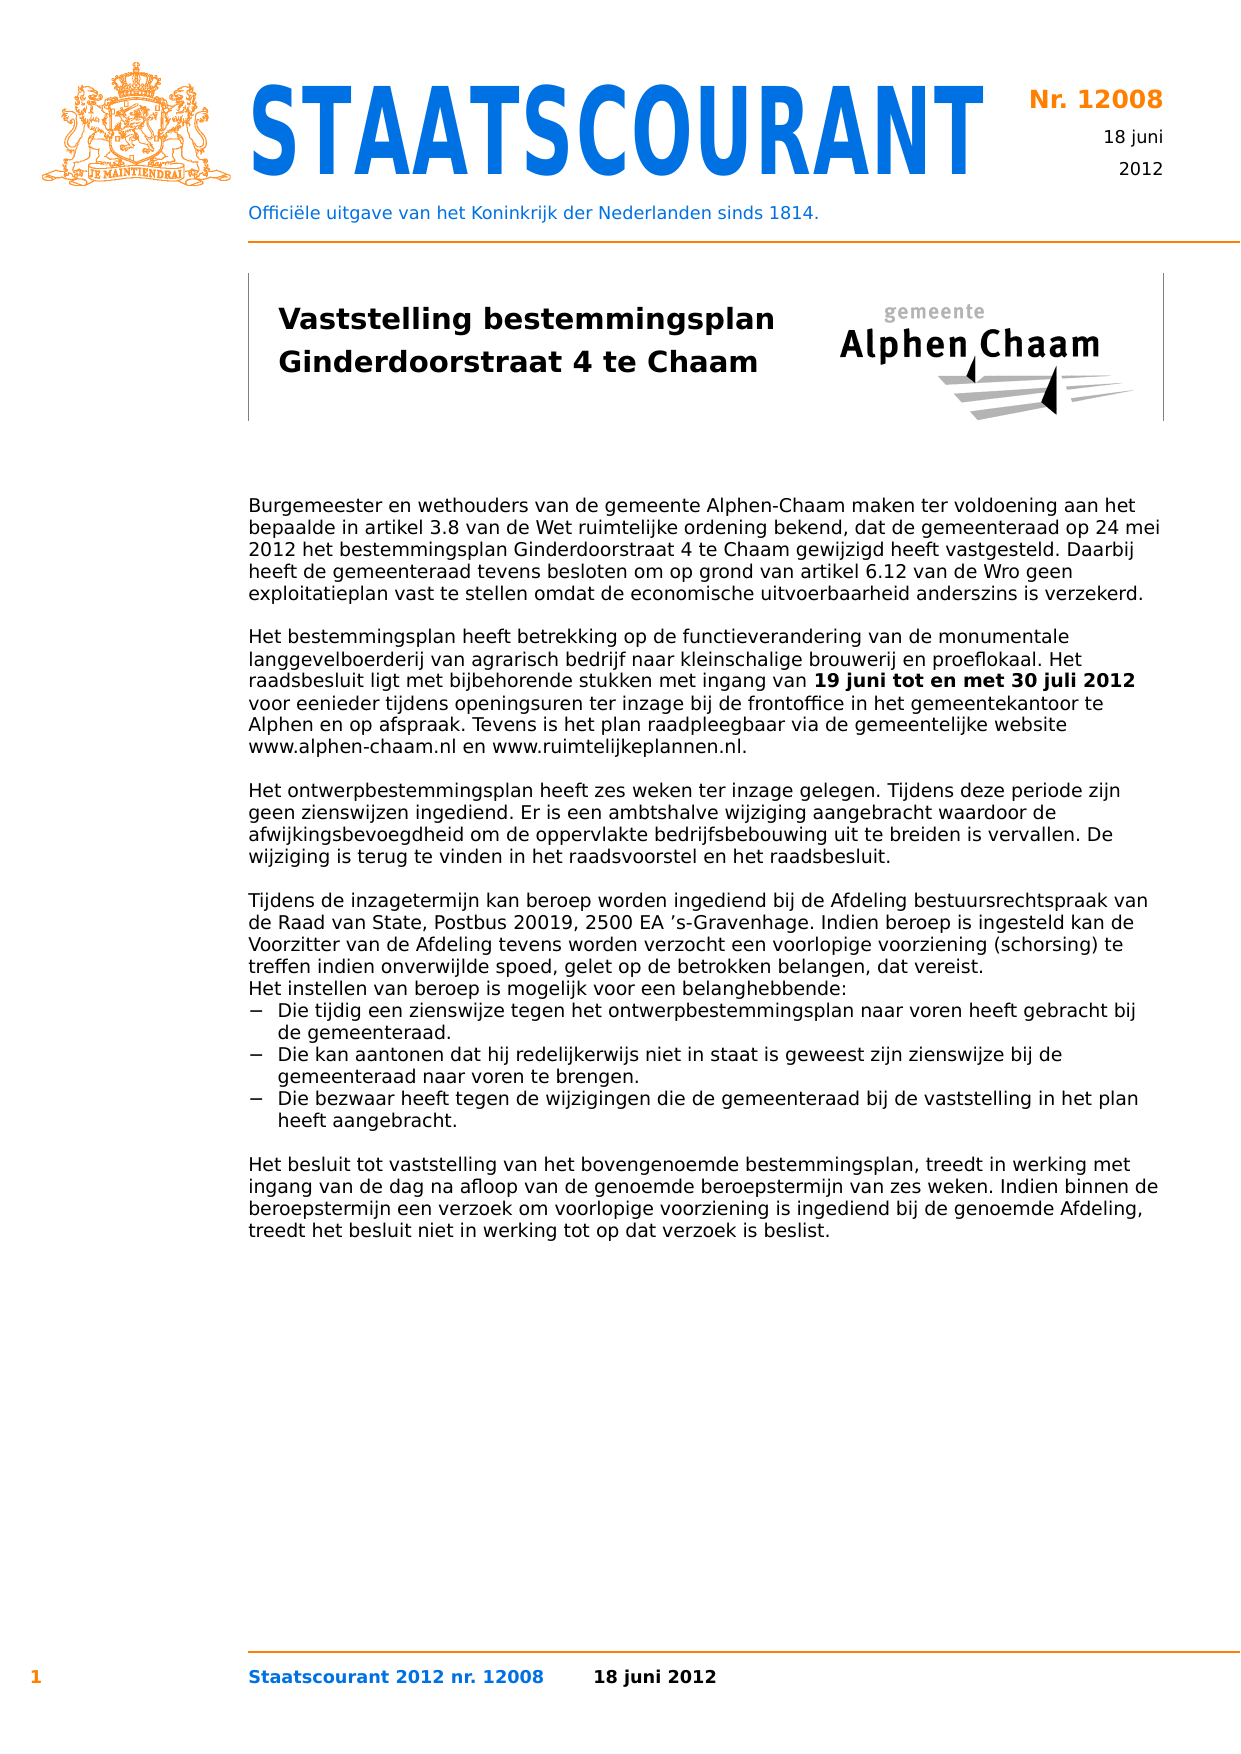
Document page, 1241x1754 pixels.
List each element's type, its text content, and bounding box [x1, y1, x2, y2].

text Het instellen van beroep is mogelijk voor een belanghebbende: [248, 978, 1163, 1000]
text − Die bezwaar heeft tegen de wijzigingen die de gemeenteraad bij de vaststelling in het plan heeft aangebracht. [248, 1088, 1163, 1132]
table_header Nr. 12008 [998, 62, 1240, 121]
table_header [25, 62, 248, 241]
picture [41, 62, 231, 186]
text Burgemeester en wethouders van de gemeente Alphen-Chaam maken ter voldoening aan het bepaalde in artikel 3.8 van de Wet ruimtelijke ordening bekend, dat de gemeenteraad op 24 mei 2012 het bestemmingsplan Ginderdoorstraat 4 te Chaam gewijzigd heeft vastgesteld. Daarbij heeft de gemeenteraad tevens besloten om op grond van artikel 6.12 van de Wro geen exploitatieplan vast te stellen omdat de economische uitvoerbaarheid anderszins is verzekerd. [248, 495, 1163, 604]
text − Die kan aantonen dat hij redelijkerwijs niet in staat is geweest zijn zienswijze bij de gemeenteraad naar voren te brengen. [248, 1044, 1163, 1088]
text Het ontwerpbestemmingsplan heeft zes weken ter inzage gelegen. Tijdens deze periode zijn geen zienswijzen ingediend. Er is een ambtshalve wijziging aangebracht waardoor de afwijkingsbevoegdheid om de oppervlakte bedrijfsbebouwing uit te breiden is vervallen. De wijziging is terug te vinden in het raadsvoorstel en het raadsbesluit. [248, 780, 1163, 868]
table_cell 18 juni [998, 121, 1240, 153]
table_cell 2012 [998, 153, 1240, 203]
text Het bestemmingsplan heeft betrekking op de functieverandering van de monumentale langgevelboerderij van agrarisch bedrijf naar kleinschalige brouwerij en proeflokaal. Het raadsbesluit ligt met bijbehorende stukken met ingang van 19 juni tot en met 30 juli 2012 voor eenieder tijdens openingsuren ter inzage bij de frontoffice in het gemeentekantoor te Alphen en op afspraak. Tevens is het plan raadpleegbaar via de gemeentelijke website www.alphen-chaam.nl en www.ruimtelijkeplannen.nl. [248, 626, 1163, 758]
table_cell Officiële uitgave van het Koninkrijk der Nederlanden sinds 1814. [248, 203, 1240, 241]
picture [838, 302, 1134, 421]
table_header STAATSCOURANT [248, 62, 998, 203]
text Het besluit tot vaststelling van het bovengenoemde bestemmingsplan, treedt in werking met ingang van de dag na afloop van de genoemde beroepstermijn van zes weken. Indien binnen de beroepstermijn een verzoek om voorlopige voorziening is ingediend bij de genoemde Afdeling, treedt het besluit niet in werking tot op dat verzoek is beslist. [248, 1154, 1163, 1242]
text − Die tijdig een zienswijze tegen het ontwerpbestemmingsplan naar voren heeft gebracht bij de gemeenteraad. [248, 1000, 1163, 1044]
subtitle Vaststelling bestemmingsplan Ginderdoorstraat 4 te Chaam [249, 273, 1163, 421]
text Tijdens de inzagetermijn kan beroep worden ingediend bij de Afdeling bestuursrechtspraak van de Raad van State, Postbus 20019, 2500 EA ’s-Gravenhage. Indien beroep is ingesteld kan de Voorzitter van de Afdeling tevens worden verzocht een voorlopige voorziening (schorsing) te treffen indien onverwijlde spoed, gelet op de betrokken belangen, dat vereist. [248, 890, 1163, 978]
